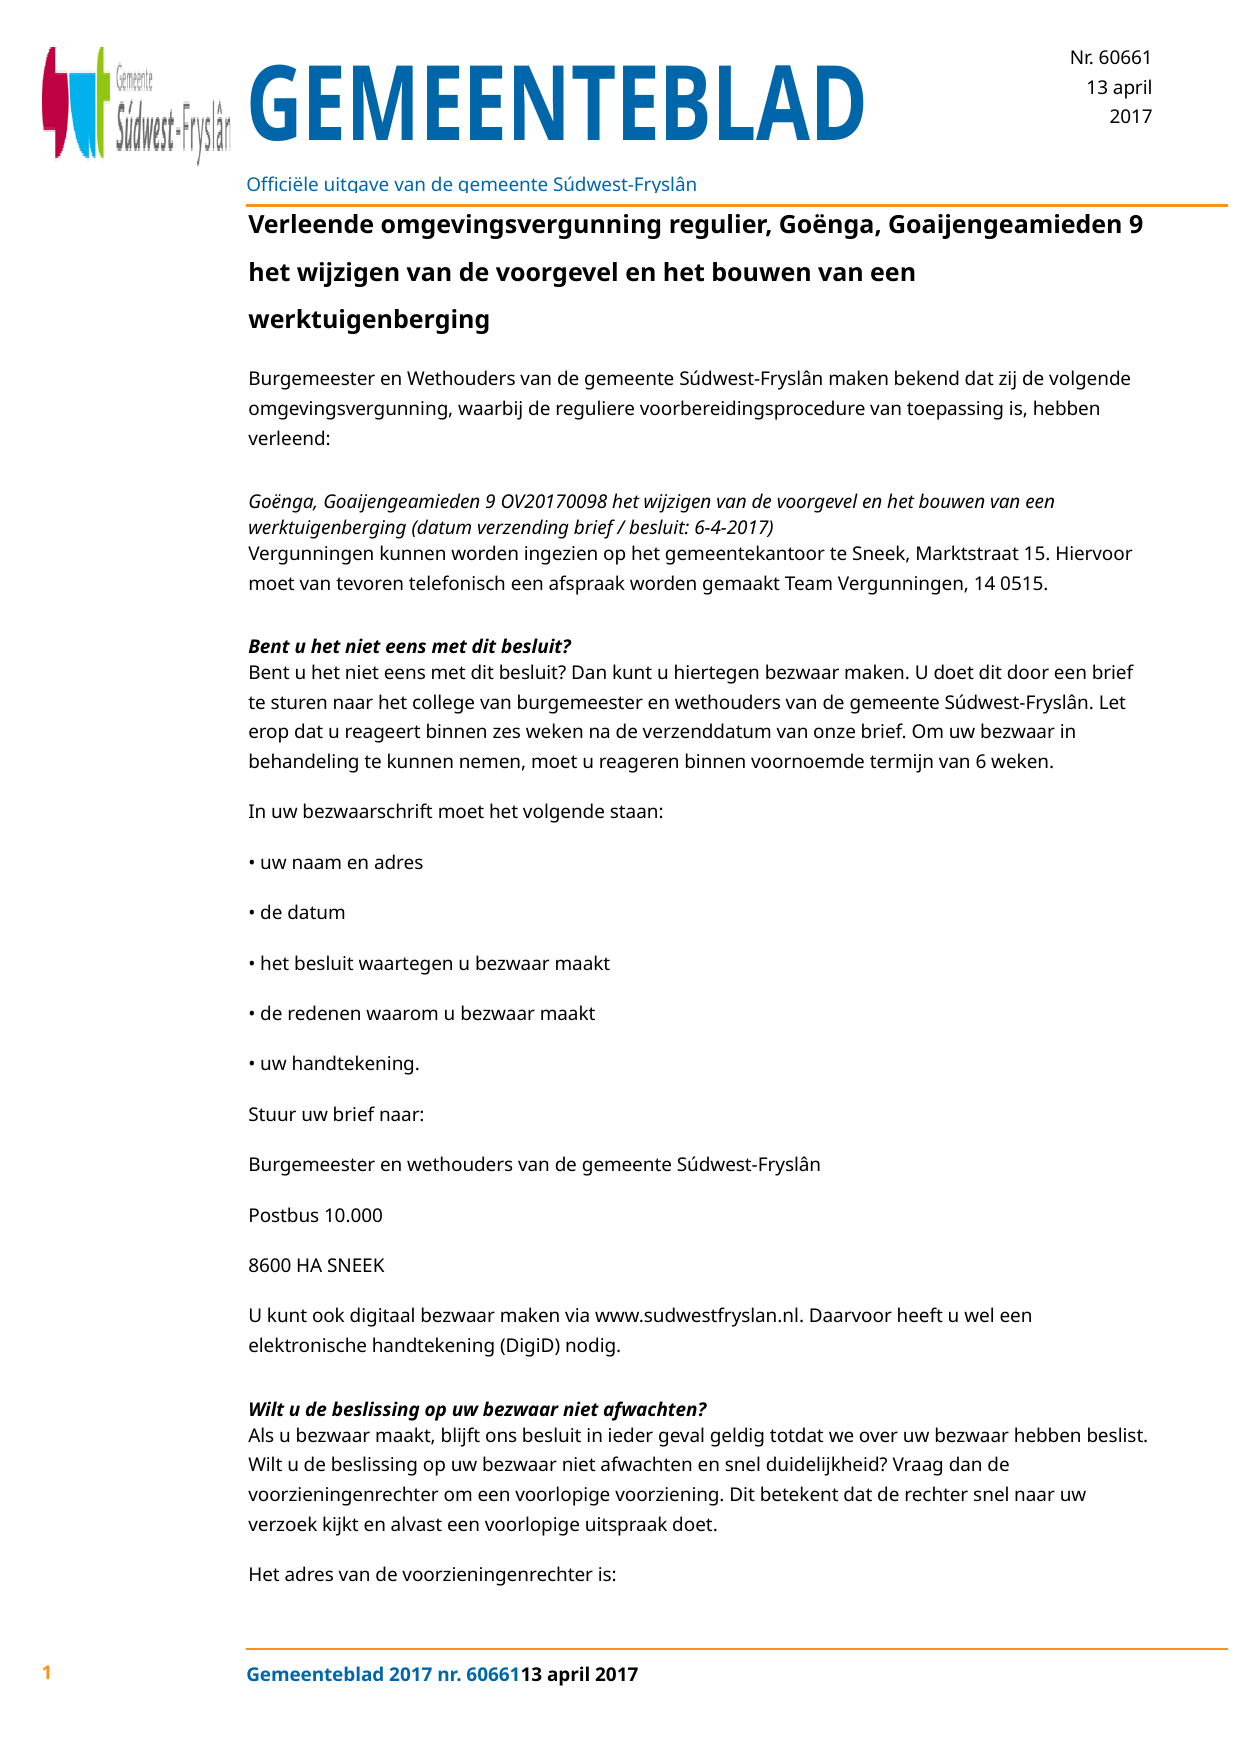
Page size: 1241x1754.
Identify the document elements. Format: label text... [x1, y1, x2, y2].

picture [41, 47, 231, 172]
text • uw naam en adres [248, 849, 1152, 875]
text Burgemeester en wethouders van de gemeente Súdwest-Fryslân [248, 1151, 1152, 1177]
text Verleende omgevingsvergunning regulier, Goënga, Goaijengeamieden 9 het wijzigen van de voorgevel en het bouwen van een werktuigenberging [248, 207, 1152, 336]
text Burgemeester en Wethouders van de gemeente Súdwest-Fryslân maken bekend dat zij de volgende omgevingsvergunning, waarbij de reguliere voorbereidingsprocedure van toepassing is, hebben verleend: [248, 366, 1152, 450]
text Stuur uw brief naar: [248, 1101, 1152, 1127]
text Postbus 10.000 [248, 1202, 1152, 1228]
text Als u bezwaar maakt, blijft ons besluit in ieder geval geldig totdat we over uw bezwaar hebben beslist. Wilt u de beslissing op uw bezwaar niet afwachten en snel duidelijkheid? Vraag dan de voorzieningenrechter om een voorlopige voorziening. Dit betekent dat de rechter snel naar uw verzoek kijkt en alvast een voorlopige uitspraak doet. [248, 1422, 1152, 1536]
text Goënga, Goaijengeamieden 9 OV20170098 het wijzigen van de voorgevel en het bouwen van een werktuigenberging (datum verzending brief / besluit: 6-4-2017) [248, 489, 1152, 540]
text In uw bezwaarschrift moet het volgende staan: [248, 798, 1152, 824]
text • uw handtekening. [248, 1051, 1152, 1076]
text Vergunningen kunnen worden ingezien op het gemeentekantoor te Sneek, Marktstraat 15. Hiervoor moet van tevoren telefonisch een afspraak worden gemaakt Team Vergunningen, 14 0515. [248, 540, 1152, 595]
text • de redenen waarom u bezwaar maakt [248, 1000, 1152, 1026]
text Bent u het niet eens met dit besluit? Dan kunt u hiertegen bezwaar maken. U doet dit door een brief te sturen naar het college van burgemeester en wethouders van de gemeente Súdwest-Fryslân. Let erop dat u reageert binnen zes weken na de verzenddatum van onze brief. Om uw bezwaar in behandeling te kunnen nemen, moet u reageren binnen voornoemde termijn van 6 weken. [248, 659, 1152, 774]
text Wilt u de beslissing op uw bezwaar niet afwachten? [248, 1396, 1152, 1422]
text • de datum [248, 899, 1152, 925]
text Bent u het niet eens met dit besluit? [248, 634, 1152, 659]
text 8600 HA SNEEK [248, 1252, 1152, 1278]
text Het adres van de voorzieningenrechter is: [248, 1561, 1152, 1587]
text • het besluit waartegen u bezwaar maakt [248, 950, 1152, 976]
text U kunt ook digitaal bezwaar maken via www.sudwestfryslan.nl. Daarvoor heeft u wel een elektronische handtekening (DigiD) nodig. [248, 1303, 1152, 1358]
